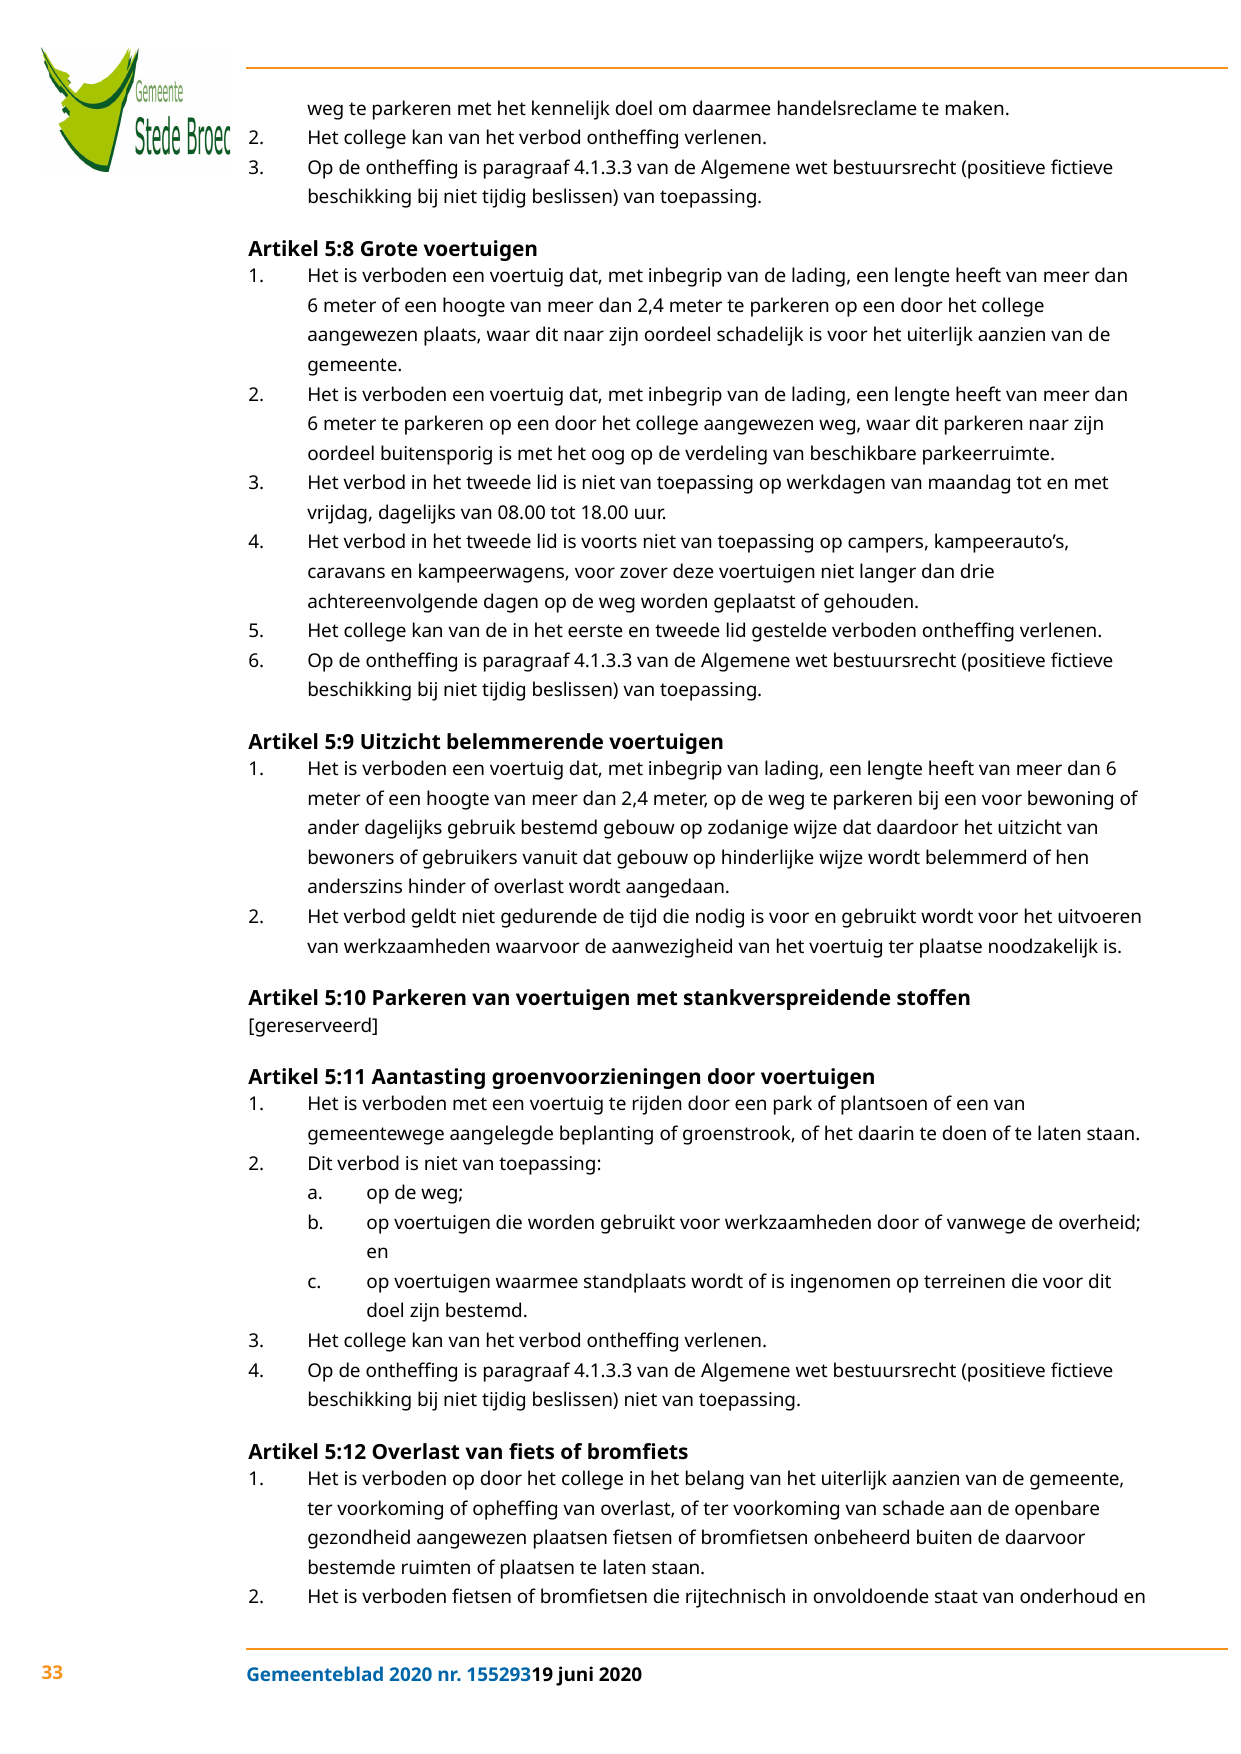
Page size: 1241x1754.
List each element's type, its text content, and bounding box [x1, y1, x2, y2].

list op de weg; [307, 1179, 1152, 1205]
list op voertuigen waarmee standplaats wordt of is ingenomen op terreinen die voor dit doel zijn bestemd. [307, 1268, 1152, 1323]
text Artikel 5:9 Uitzicht belemmerende voertuigen [248, 727, 1152, 755]
list weg te parkeren met het kennelijk doel om daarmee handelsreclame te maken. [248, 95, 1152, 121]
list Het is verboden met een voertuig te rijden door een park of plantsoen of een van gemeentewege aangelegde beplanting of groenstrook, of het daarin te doen of te laten staan. [248, 1091, 1152, 1146]
list Het verbod in het tweede lid is niet van toepassing op werkdagen van maandag tot en met vrijdag, dagelijks van 08.00 tot 18.00 uur. [248, 469, 1152, 525]
list Het is verboden fietsen of bromfietsen die rijtechnisch in onvoldoende staat van onderhoud en [248, 1584, 1152, 1609]
list Het college kan van het verbod ontheffing verlenen. [248, 124, 1152, 150]
list Het is verboden een voertuig dat, met inbegrip van de lading, een lengte heeft van meer dan 6 meter of een hoogte van meer dan 2,4 meter te parkeren op een door het college aangewezen plaats, waar dit naar zijn oordeel schadelijk is voor het uiterlijk aanzien van de gemeente. [248, 262, 1152, 377]
text [gereserveerd] [248, 1012, 1152, 1037]
list Het verbod in het tweede lid is voorts niet van toepassing op campers, kampeerauto’s, caravans en kampeerwagens, voor zover deze voertuigen niet langer dan drie achtereenvolgende dagen op de weg worden geplaatst of gehouden. [248, 529, 1152, 613]
text Artikel 5:10 Parkeren van voertuigen met stankverspreidende stoffen [248, 983, 1152, 1012]
text Artikel 5:12 Overlast van fiets of bromfiets [248, 1437, 1152, 1465]
list Op de ontheffing is paragraaf 4.1.3.3 van de Algemene wet bestuursrecht (positieve fictieve beschikking bij niet tijdig beslissen) niet van toepassing. [248, 1357, 1152, 1412]
list op voertuigen die worden gebruikt voor werkzaamheden door of vanwege de overheid; en [307, 1209, 1152, 1264]
list Dit verbod is niet van toepassing: [248, 1150, 1152, 1176]
list Het college kan van het verbod ontheffing verlenen. [248, 1327, 1152, 1353]
text Artikel 5:11 Aantasting groenvoorzieningen door voertuigen [248, 1062, 1152, 1091]
list Het is verboden een voertuig dat, met inbegrip van de lading, een lengte heeft van meer dan 6 meter te parkeren op een door het college aangewezen weg, waar dit parkeren naar zijn oordeel buitensporig is met het oog op de verdeling van beschikbare parkeerruimte. [248, 381, 1152, 466]
text Artikel 5:8 Grote voertuigen [248, 234, 1152, 262]
list Op de ontheffing is paragraaf 4.1.3.3 van de Algemene wet bestuursrecht (positieve fictieve beschikking bij niet tijdig beslissen) van toepassing. [248, 154, 1152, 209]
list Het is verboden een voertuig dat, met inbegrip van lading, een lengte heeft van meer dan 6 meter of een hoogte van meer dan 2,4 meter, op de weg te parkeren bij een voor bewoning of ander dagelijks gebruik bestemd gebouw op zodanige wijze dat daardoor het uitzicht van bewoners of gebruikers vanuit dat gebouw op hinderlijke wijze wordt belemmerd of hen anderszins hinder of overlast wordt aangedaan. [248, 755, 1152, 899]
list Het is verboden op door het college in het belang van het uiterlijk aanzien van de gemeente, ter voorkoming of opheffing van overlast, of ter voorkoming van schade aan de openbare gezondheid aangewezen plaatsen fietsen of bromfietsen onbeheerd buiten de daarvoor bestemde ruimten of plaatsen te laten staan. [248, 1465, 1152, 1580]
list Op de ontheffing is paragraaf 4.1.3.3 van de Algemene wet bestuursrecht (positieve fictieve beschikking bij niet tijdig beslissen) van toepassing. [248, 647, 1152, 702]
picture [41, 47, 231, 172]
list Het verbod geldt niet gedurende de tijd die nodig is voor en gebruikt wordt voor het uitvoeren van werkzaamheden waarvoor de aanwezigheid van het voertuig ter plaatse noodzakelijk is. [248, 903, 1152, 959]
list Het college kan van de in het eerste en tweede lid gestelde verboden ontheffing verlenen. [248, 617, 1152, 643]
